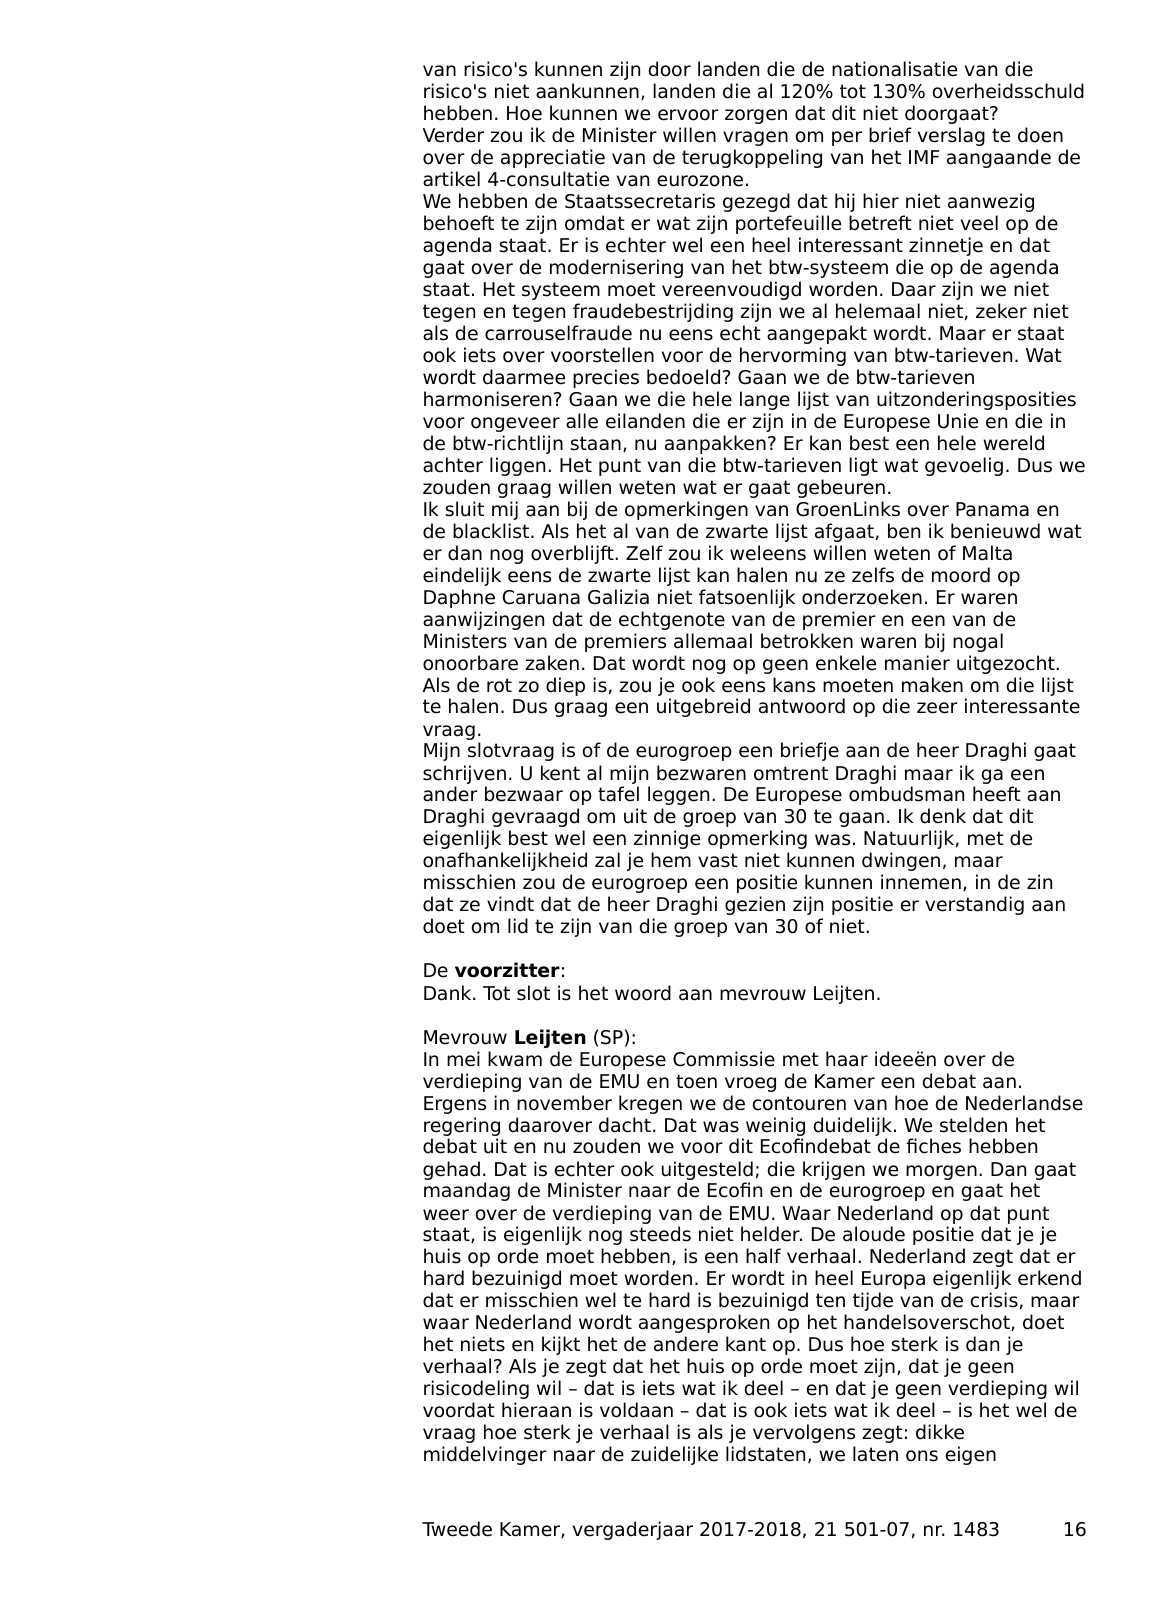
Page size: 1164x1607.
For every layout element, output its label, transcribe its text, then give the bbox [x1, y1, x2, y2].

text In mei kwam de Europese Commissie met haar ideeën over de verdieping van de EMU en toen vroeg de Kamer een debat aan. Ergens in november kregen we de contouren van hoe de Nederlandse regering daarover dacht. Dat was weinig duidelijk. We stelden het debat uit en nu zouden we voor dit Ecofindebat de fiches hebben gehad. Dat is echter ook uitgesteld; die krijgen we morgen. Dan gaat maandag de Minister naar de Ecofin en de eurogroep en gaat het weer over de verdieping van de EMU. Waar Nederland op dat punt staat, is eigenlijk nog steeds niet helder. De aloude positie dat je je huis op orde moet hebben, is een half verhaal. Nederland zegt dat er hard bezuinigd moet worden. Er wordt in heel Europa eigenlijk erkend dat er misschien wel te hard is bezuinigd ten tijde van de crisis, maar waar Nederland wordt aangesproken op het handelsoverschot, doet het niets en kijkt het de andere kant op. Dus hoe sterk is dan je verhaal? Als je zegt dat het huis op orde moet zijn, dat je geen risicodeling wil – dat is iets wat ik deel – en dat je geen verdieping wil voordat hieraan is voldaan – dat is ook iets wat ik deel – is het wel de vraag hoe sterk je verhaal is als je vervolgens zegt: dikke middelvinger naar de zuidelijke lidstaten, we laten ons eigen [422, 1048, 1087, 1466]
text Ik sluit mij aan bij de opmerkingen van GroenLinks over Panama en de blacklist. Als het al van de zwarte lijst afgaat, ben ik benieuwd wat er dan nog overblijft. Zelf zou ik weleens willen weten of Malta eindelijk eens de zwarte lijst kan halen nu ze zelfs de moord op Daphne Caruana Galizia niet fatsoenlijk onderzoeken. Er waren aanwijzingen dat de echtgenote van de premier en een van de Ministers van de premiers allemaal betrokken waren bij nogal onoorbare zaken. Dat wordt nog op geen enkele manier uitgezocht. Als de rot zo diep is, zou je ook eens kans moeten maken om die lijst te halen. Dus graag een uitgebreid antwoord op die zeer interessante vraag. [422, 499, 1087, 740]
text We hebben de Staatssecretaris gezegd dat hij hier niet aanwezig behoeft te zijn omdat er wat zijn portefeuille betreft niet veel op de agenda staat. Er is echter wel een heel interessant zinnetje en dat gaat over de modernisering van het btw-systeem die op de agenda staat. Het systeem moet vereenvoudigd worden. Daar zijn we niet tegen en tegen fraudebestrijding zijn we al helemaal niet, zeker niet als de carrouselfraude nu eens echt aangepakt wordt. Maar er staat ook iets over voorstellen voor de hervorming van btw-tarieven. Wat wordt daarmee precies bedoeld? Gaan we de btw-tarieven harmoniseren? Gaan we die hele lange lijst van uitzonderingsposities voor ongeveer alle eilanden die er zijn in de Europese Unie en die in de btw-richtlijn staan, nu aanpakken? Er kan best een hele wereld achter liggen. Het punt van die btw-tarieven ligt wat gevoelig. Dus we zouden graag willen weten wat er gaat gebeuren. [422, 191, 1087, 499]
text Dank. Tot slot is het woord aan mevrouw Leijten. [422, 982, 1087, 1004]
text Mijn slotvraag is of de eurogroep een briefje aan de heer Draghi gaat schrijven. U kent al mijn bezwaren omtrent Draghi maar ik ga een ander bezwaar op tafel leggen. De Europese ombudsman heeft aan Draghi gevraagd om uit de groep van 30 te gaan. Ik denk dat dit eigenlijk best wel een zinnige opmerking was. Natuurlijk, met de onafhankelijkheid zal je hem vast niet kunnen dwingen, maar misschien zou de eurogroep een positie kunnen innemen, in de zin dat ze vindt dat de heer Draghi gezien zijn positie er verstandig aan doet om lid te zijn van die groep van 30 of niet. [422, 740, 1087, 938]
text Mevrouw Leijten (SP): [422, 1027, 1087, 1048]
text De voorzitter: [422, 960, 1087, 982]
text van risico's kunnen zijn door landen die de nationalisatie van die risico's niet aankunnen, landen die al 120% tot 130% overheidsschuld hebben. Hoe kunnen we ervoor zorgen dat dit niet doorgaat? [422, 59, 1087, 125]
text Verder zou ik de Minister willen vragen om per brief verslag te doen over de appreciatie van de terugkoppeling van het IMF aangaande de artikel 4-consultatie van eurozone. [422, 125, 1087, 191]
